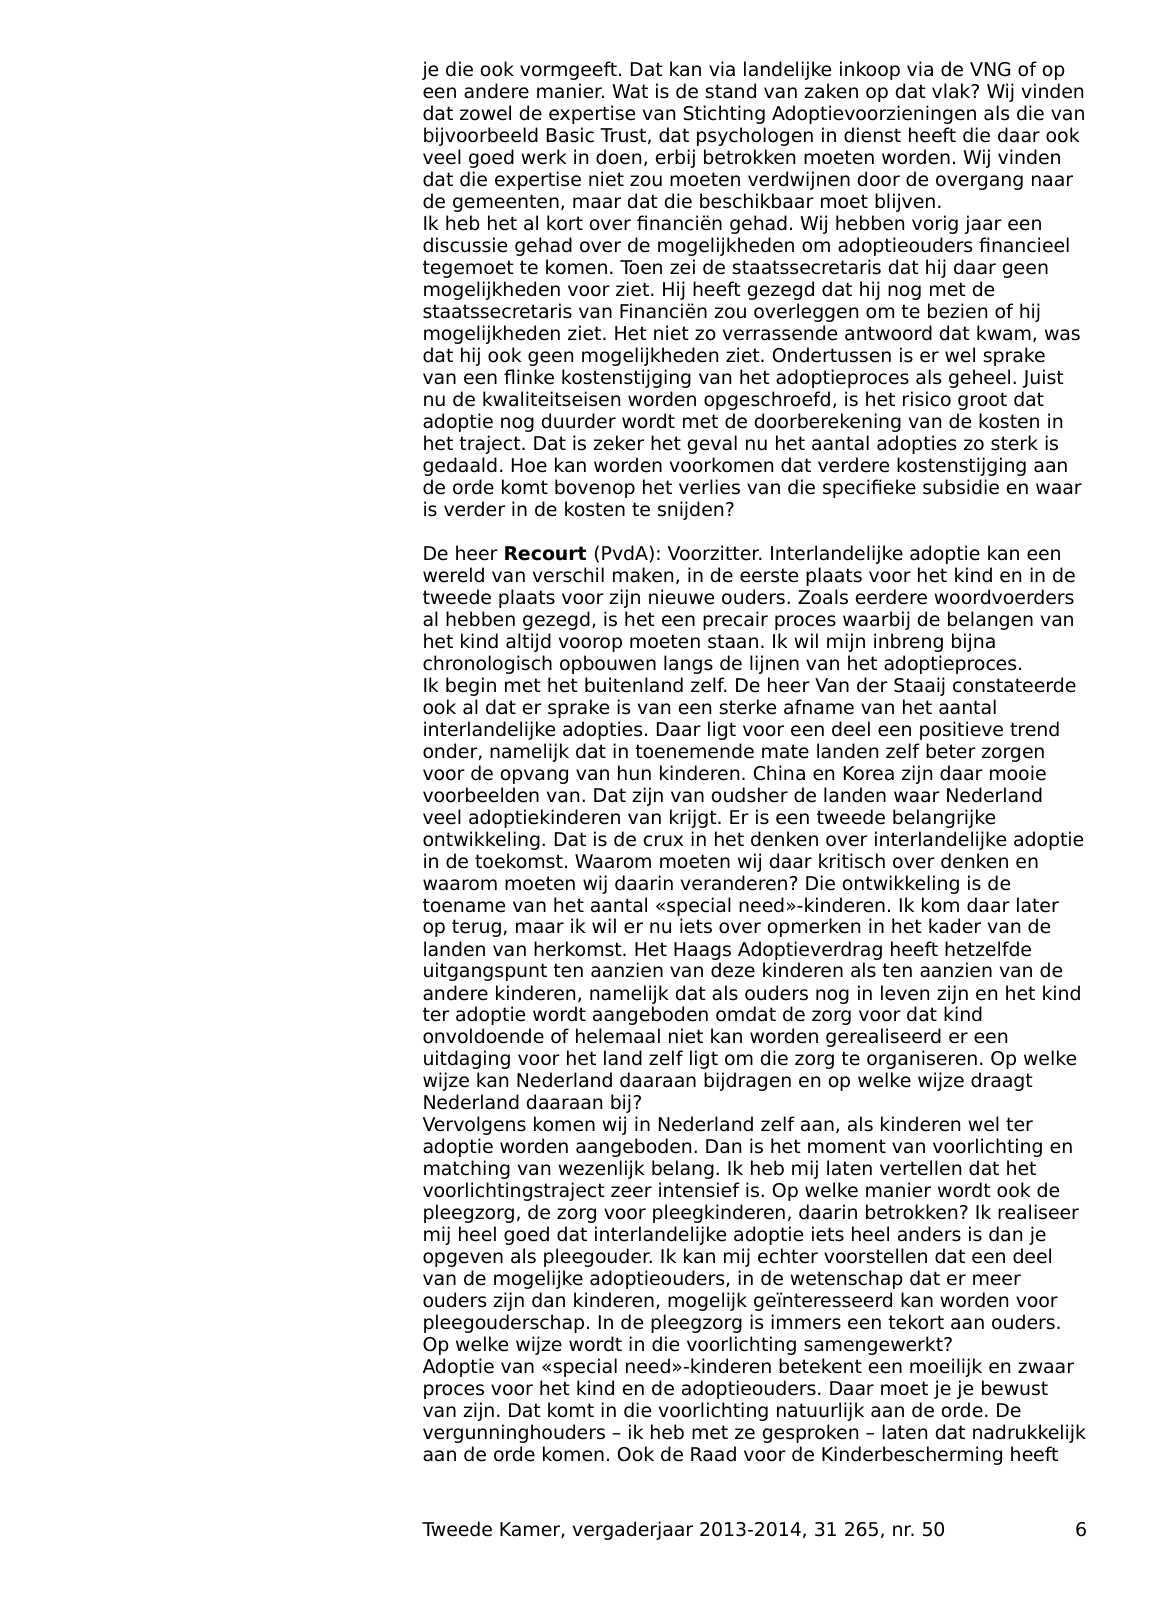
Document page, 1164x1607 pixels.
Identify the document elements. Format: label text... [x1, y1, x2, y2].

text Vervolgens komen wij in Nederland zelf aan, als kinderen wel ter adoptie worden aangeboden. Dan is het moment van voorlichting en matching van wezenlijk belang. Ik heb mij laten vertellen dat het voorlichtingstraject zeer intensief is. Op welke manier wordt ook de pleegzorg, de zorg voor pleegkinderen, daarin betrokken? Ik realiseer mij heel goed dat interlandelijke adoptie iets heel anders is dan je opgeven als pleegouder. Ik kan mij echter voorstellen dat een deel van de mogelijke adoptieouders, in de wetenschap dat er meer ouders zijn dan kinderen, mogelijk geïnteresseerd kan worden voor pleegouderschap. In de pleegzorg is immers een tekort aan ouders. Op welke wijze wordt in die voorlichting samengewerkt? [422, 1114, 1087, 1356]
text Ik heb het al kort over financiën gehad. Wij hebben vorig jaar een discussie gehad over de mogelijkheden om adoptieouders financieel tegemoet te komen. Toen zei de staatssecretaris dat hij daar geen mogelijkheden voor ziet. Hij heeft gezegd dat hij nog met de staatssecretaris van Financiën zou overleggen om te bezien of hij mogelijkheden ziet. Het niet zo verrassende antwoord dat kwam, was dat hij ook geen mogelijkheden ziet. Ondertussen is er wel sprake van een flinke kostenstijging van het adoptieproces als geheel. Juist nu de kwaliteitseisen worden opgeschroefd, is het risico groot dat adoptie nog duurder wordt met de doorberekening van de kosten in het traject. Dat is zeker het geval nu het aantal adopties zo sterk is gedaald. Hoe kan worden voorkomen dat verdere kostenstijging aan de orde komt bovenop het verlies van die specifieke subsidie en waar is verder in de kosten te snijden? [422, 213, 1087, 521]
text Ik begin met het buitenland zelf. De heer Van der Staaij constateerde ook al dat er sprake is van een sterke afname van het aantal interlandelijke adopties. Daar ligt voor een deel een positieve trend onder, namelijk dat in toenemende mate landen zelf beter zorgen voor de opvang van hun kinderen. China en Korea zijn daar mooie voorbeelden van. Dat zijn van oudsher de landen waar Nederland veel adoptiekinderen van krijgt. Er is een tweede belangrijke ontwikkeling. Dat is de crux in het denken over interlandelijke adoptie in de toekomst. Waarom moeten wij daar kritisch over denken en waarom moeten wij daarin veranderen? Die ontwikkeling is de toename van het aantal «special need»-kinderen. Ik kom daar later op terug, maar ik wil er nu iets over opmerken in het kader van de landen van herkomst. Het Haags Adoptieverdrag heeft hetzelfde uitgangspunt ten aanzien van deze kinderen als ten aanzien van de andere kinderen, namelijk dat als ouders nog in leven zijn en het kind ter adoptie wordt aangeboden omdat de zorg voor dat kind onvoldoende of helemaal niet kan worden gerealiseerd er een uitdaging voor het land zelf ligt om die zorg te organiseren. Op welke wijze kan Nederland daaraan bijdragen en op welke wijze draagt Nederland daaraan bij? [422, 675, 1087, 1114]
text je die ook vormgeeft. Dat kan via landelijke inkoop via de VNG of op een andere manier. Wat is de stand van zaken op dat vlak? Wij vinden dat zowel de expertise van Stichting Adoptievoorzieningen als die van bijvoorbeeld Basic Trust, dat psychologen in dienst heeft die daar ook veel goed werk in doen, erbij betrokken moeten worden. Wij vinden dat die expertise niet zou moeten verdwijnen door de overgang naar de gemeenten, maar dat die beschikbaar moet blijven. [422, 59, 1087, 213]
text De heer Recourt (PvdA): Voorzitter. Interlandelijke adoptie kan een wereld van verschil maken, in de eerste plaats voor het kind en in de tweede plaats voor zijn nieuwe ouders. Zoals eerdere woordvoerders al hebben gezegd, is het een precair proces waarbij de belangen van het kind altijd voorop moeten staan. Ik wil mijn inbreng bijna chronologisch opbouwen langs de lijnen van het adoptieproces. [422, 543, 1087, 675]
text Adoptie van «special need»-kinderen betekent een moeilijk en zwaar proces voor het kind en de adoptieouders. Daar moet je je bewust van zijn. Dat komt in die voorlichting natuurlijk aan de orde. De vergunninghouders – ik heb met ze gesproken – laten dat nadrukkelijk aan de orde komen. Ook de Raad voor de Kinderbescherming heeft [422, 1356, 1087, 1466]
